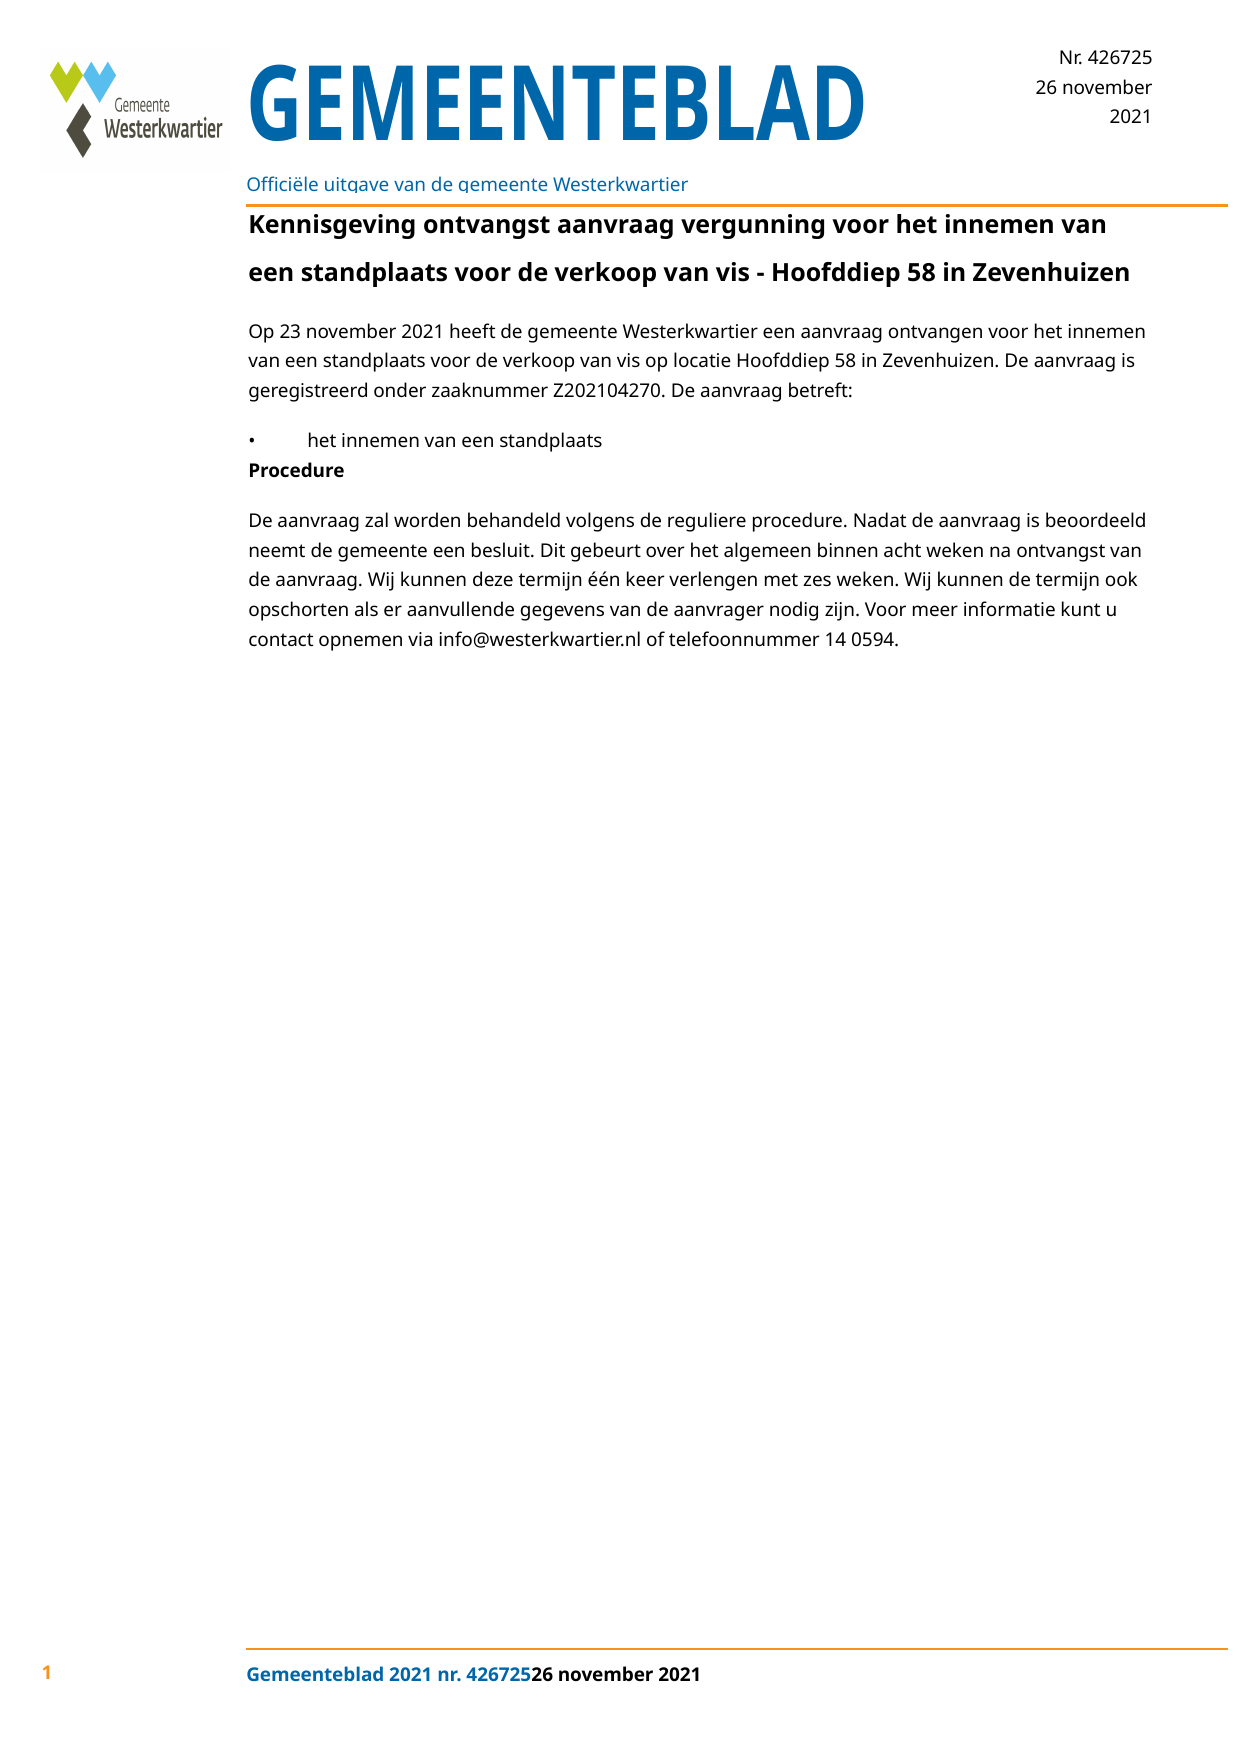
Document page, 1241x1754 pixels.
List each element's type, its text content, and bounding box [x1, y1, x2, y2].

text Op 23 november 2021 heeft de gemeente Westerkwartier een aanvraag ontvangen voor het innemen van een standplaats voor de verkoop van vis op locatie Hoofddiep 58 in Zevenhuizen. De aanvraag is geregistreerd onder zaaknummer Z202104270. De aanvraag betreft: [248, 318, 1152, 403]
text Procedure [248, 457, 1152, 483]
picture [41, 47, 231, 172]
text Kennisgeving ontvangst aanvraag vergunning voor het innemen van een standplaats voor de verkoop van vis - Hoofddiep 58 in Zevenhuizen [248, 207, 1152, 288]
text De aanvraag zal worden behandeld volgens de reguliere procedure. Nadat de aanvraag is beoordeeld neemt de gemeente een besluit. Dit gebeurt over het algemeen binnen acht weken na ontvangst van de aanvraag. Wij kunnen deze termijn één keer verlengen met zes weken. Wij kunnen de termijn ook opschorten als er aanvullende gegevens van de aanvrager nodig zijn. Voor meer informatie kunt u contact opnemen via info@westerkwartier.nl of telefoonnummer 14 0594. [248, 507, 1152, 652]
list het innemen van een standplaats [248, 427, 1152, 453]
